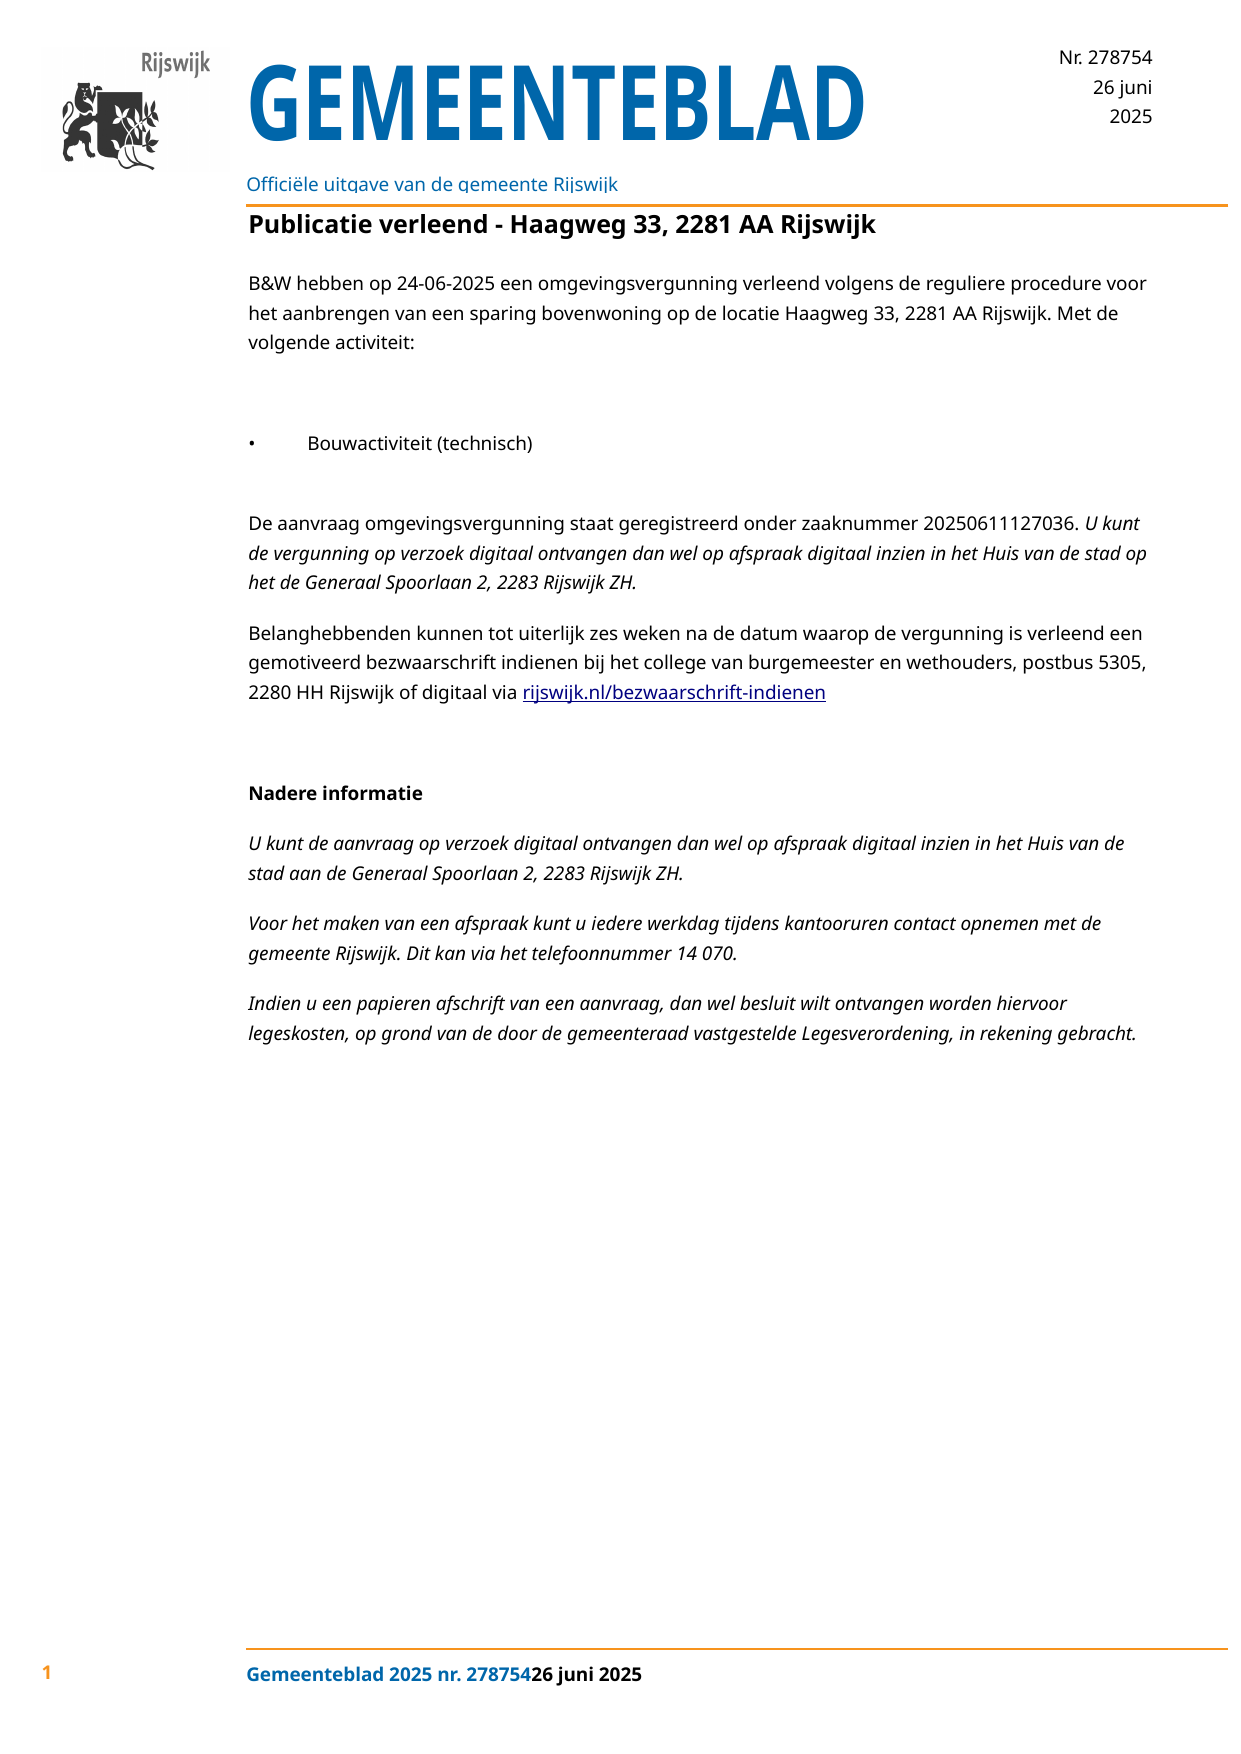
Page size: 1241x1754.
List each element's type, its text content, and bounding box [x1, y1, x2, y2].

text Indien u een papieren afschrift van een aanvraag, dan wel besluit wilt ontvangen worden hiervoor legeskosten, op grond van de door de gemeenteraad vastgestelde Legesverordening, in rekening gebracht. [248, 990, 1152, 1046]
text De aanvraag omgevingsvergunning staat geregistreerd onder zaaknummer 20250611127036. U kunt de vergunning op verzoek digitaal ontvangen dan wel op afspraak digitaal inzien in het Huis van de stad op het de Generaal Spoorlaan 2, 2283 Rijswijk ZH. [248, 510, 1152, 595]
text Voor het maken van een afspraak kunt u iedere werkdag tijdens kantooruren contact opnemen met de gemeente Rijswijk. Dit kan via het telefoonnummer 14 070. [248, 910, 1152, 966]
picture [41, 47, 231, 172]
text U kunt de aanvraag op verzoek digitaal ontvangen dan wel op afspraak digitaal inzien in het Huis van de stad aan de Generaal Spoorlaan 2, 2283 Rijswijk ZH. [248, 830, 1152, 886]
text Publicatie verleend - Haagweg 33, 2281 AA Rijswijk [248, 207, 1152, 241]
text B&W hebben op 24-06-2025 een omgevingsvergunning verleend volgens de reguliere procedure voor het aanbrengen van een sparing bovenwoning op de locatie Haagweg 33, 2281 AA Rijswijk. Met de volgende activiteit: [248, 270, 1152, 355]
text Nadere informatie [248, 780, 1152, 806]
list Bouwactiviteit (technisch) [248, 430, 1152, 456]
text Belanghebbenden kunnen tot uiterlijk zes weken na de datum waarop de vergunning is verleend een gemotiveerd bezwaarschrift indienen bij het college van burgemeester en wethouders, postbus 5305, 2280 HH Rijswijk of digitaal via rijswijk.nl/bezwaarschrift-indienen [248, 620, 1152, 705]
